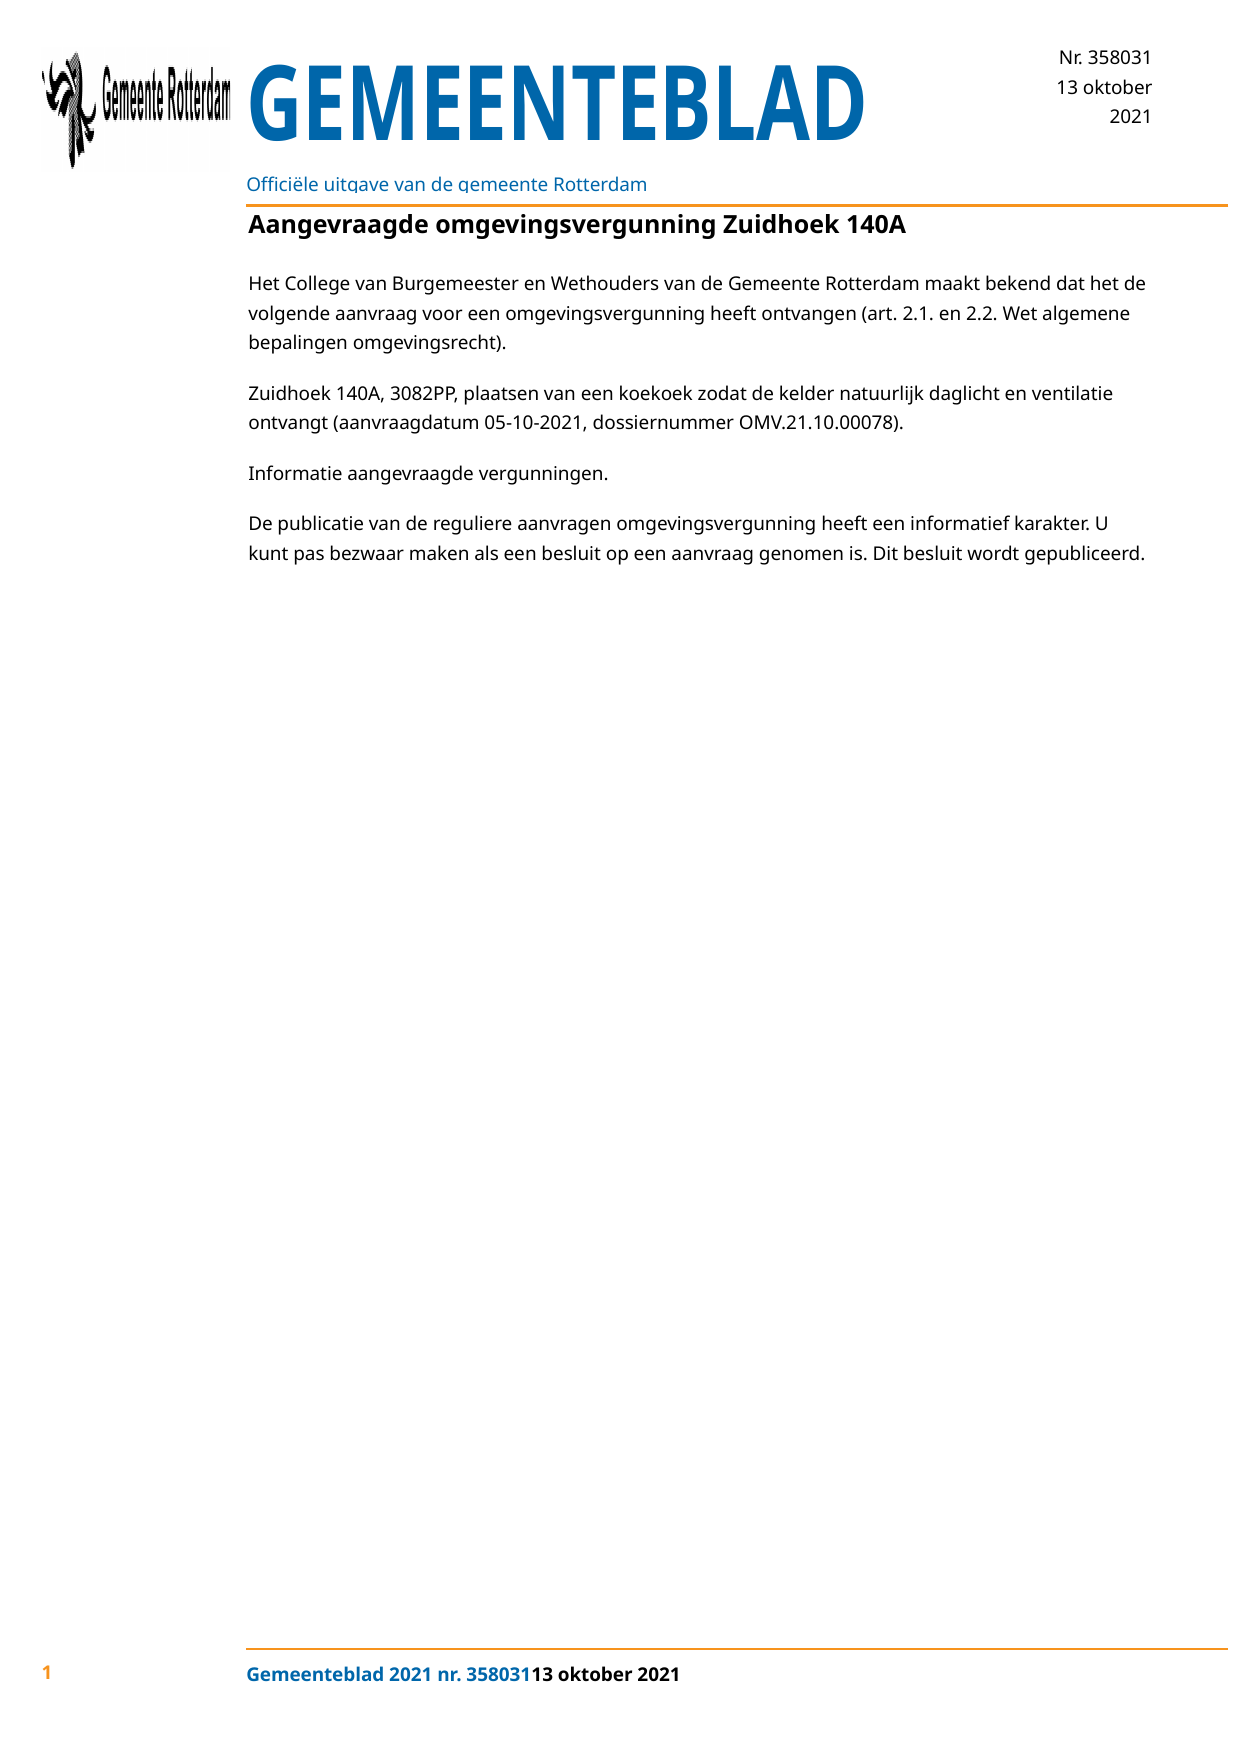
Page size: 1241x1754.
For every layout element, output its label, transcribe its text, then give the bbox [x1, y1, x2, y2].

text Aangevraagde omgevingsvergunning Zuidhoek 140A [248, 207, 1152, 241]
text Het College van Burgemeester en Wethouders van de Gemeente Rotterdam maakt bekend dat het de volgende aanvraag voor een omgevingsvergunning heeft ontvangen (art. 2.1. en 2.2. Wet algemene bepalingen omgevingsrecht). [248, 270, 1152, 355]
text De publicatie van de reguliere aanvragen omgevingsvergunning heeft een informatief karakter. U kunt pas bezwaar maken als een besluit op een aanvraag genomen is. Dit besluit wordt gepubliceerd. [248, 510, 1152, 566]
text Informatie aangevraagde vergunningen. [248, 460, 1152, 486]
picture [41, 47, 231, 172]
text Zuidhoek 140A, 3082PP, plaatsen van een koekoek zodat de kelder natuurlijk daglicht en ventilatie ontvangt (aanvraagdatum 05-10-2021, dossiernummer OMV.21.10.00078). [248, 380, 1152, 435]
